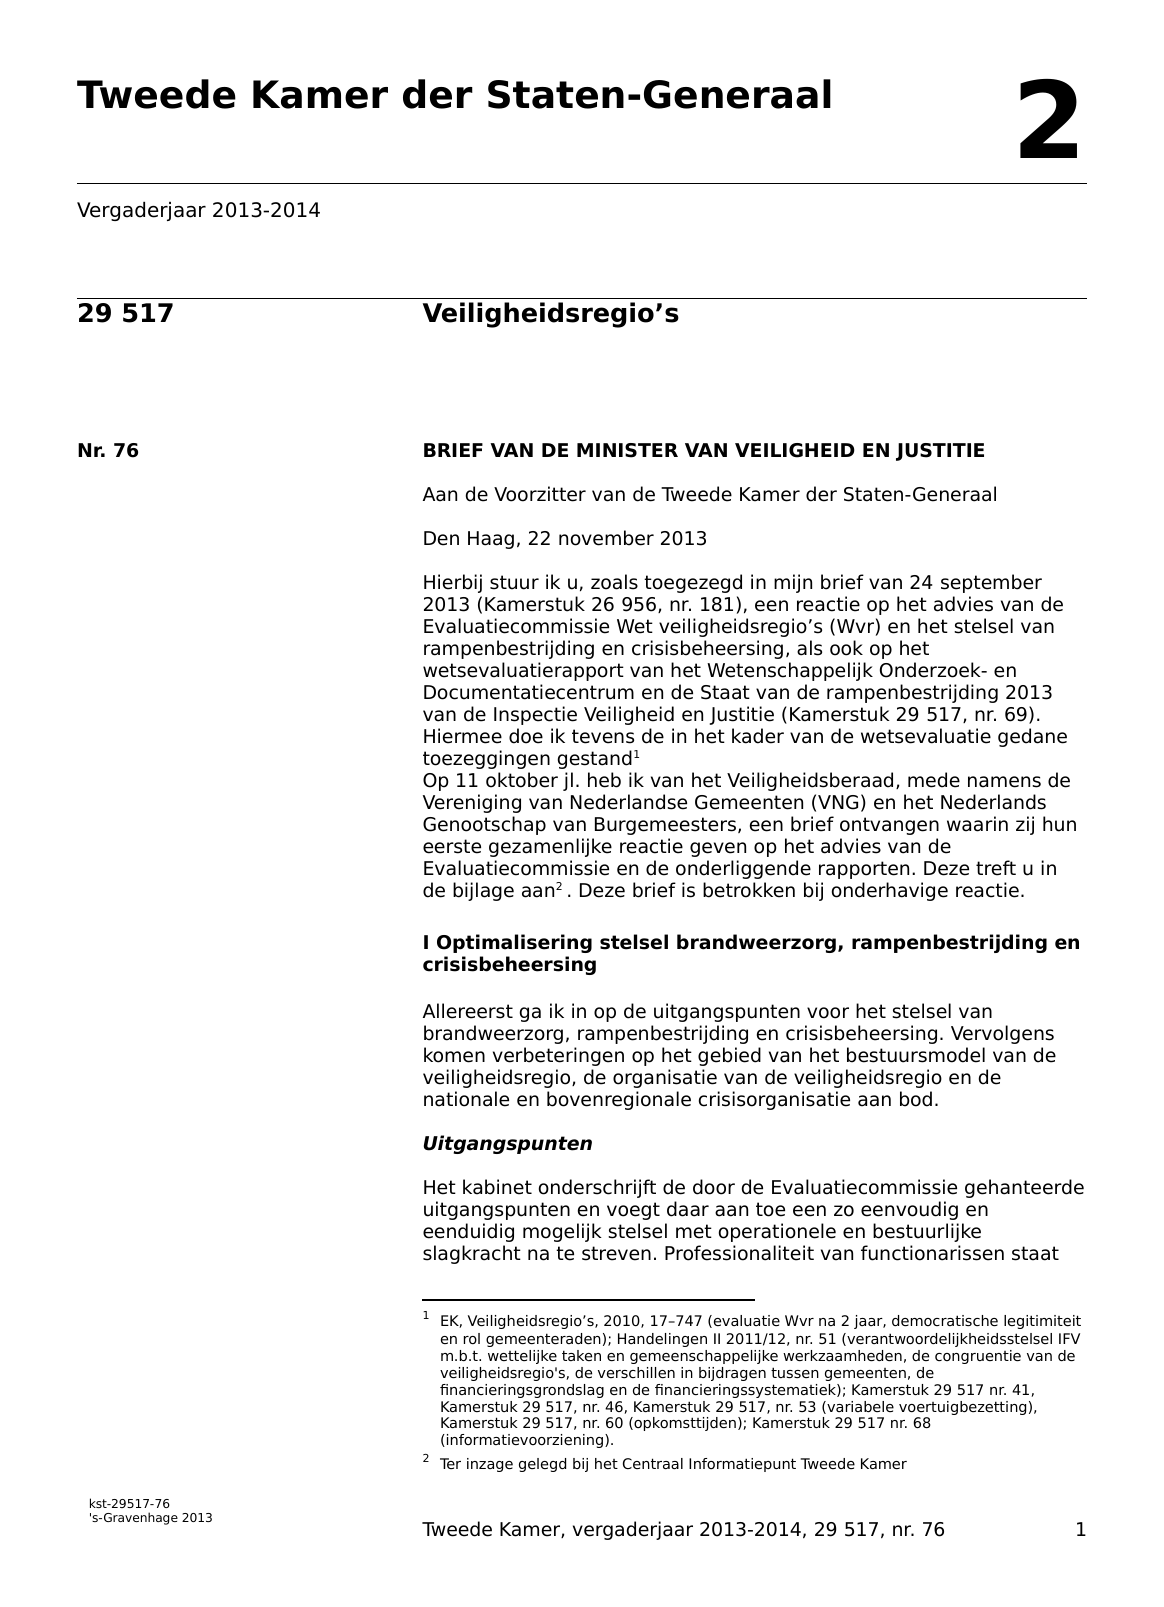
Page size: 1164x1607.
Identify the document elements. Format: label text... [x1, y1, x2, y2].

text EK, Veiligheidsregio’s, 2010, 17–747 (evaluatie Wvr na 2 jaar, democratische legitimiteit en rol gemeenteraden); Handelingen II 2011/12, nr. 51 (verantwoordelijkheidsstelsel IFV m.b.t. wettelijke taken en gemeenschappelijke werkzaamheden, de congruentie van de veiligheidsregio's, de verschillen in bijdragen tussen gemeenten, de financieringsgrondslag en de financieringssystematiek); Kamerstuk 29 517 nr. 41, Kamerstuk 29 517, nr. 46, Kamerstuk 29 517, nr. 53 (variabele voertuigbezetting), Kamerstuk 29 517, nr. 60 (opkomsttijden); Kamerstuk 29 517 nr. 68 (informatievoorziening). [422, 1309, 1087, 1449]
text kst-29517-76 [88, 1497, 323, 1511]
table_header 2 [886, 59, 1087, 183]
table_cell Vergaderjaar 2013-2014 [77, 184, 1087, 298]
text Op 11 oktober jl. heb ik van het Veiligheidsberaad, mede namens de Vereniging van Nederlandse Gemeenten (VNG) en het Nederlands Genootschap van Burgemeesters, een brief ontvangen waarin zij hun eerste gezamenlijke reactie geven op het advies van de Evaluatiecommissie en de onderliggende rapporten. Deze treft u in de bijlage aan. Deze brief is betrokken bij onderhavige reactie. [422, 770, 1087, 902]
text Het kabinet onderschrijft de door de Evaluatiecommissie gehanteerde uitgangspunten en voegt daar aan toe een zo eenvoudig en eenduidig mogelijk stelsel met operationele en bestuurlijke slagkracht na te streven. Professionaliteit van functionarissen staat [422, 1177, 1087, 1265]
table_header Tweede Kamer der Staten-Generaal [77, 59, 886, 183]
text 's-Gravenhage 2013 [88, 1511, 323, 1525]
text Den Haag, 22 november 2013 [422, 528, 1087, 550]
subtitle 29 517 Veiligheidsregio’s [77, 299, 1087, 329]
text Allereerst ga ik in op de uitgangspunten voor het stelsel van brandweerzorg, rampenbestrijding en crisisbeheersing. Vervolgens komen verbeteringen op het gebied van het bestuursmodel van de veiligheidsregio, de organisatie van de veiligheidsregio en de nationale en bovenregionale crisisorganisatie aan bod. [422, 1001, 1087, 1111]
subtitle Uitgangspunten [422, 1133, 1087, 1155]
subtitle I Optimalisering stelsel brandweerzorg, rampenbestrijding en crisisbeheersing [422, 932, 1087, 976]
text Ter inzage gelegd bij het Centraal Informatiepunt Tweede Kamer [422, 1452, 1087, 1474]
text Aan de Voorzitter van de Tweede Kamer der Staten-Generaal [422, 484, 1087, 506]
subtitle Nr. 76 BRIEF VAN DE MINISTER VAN VEILIGHEID EN JUSTITIE [77, 440, 1087, 462]
text Hierbij stuur ik u, zoals toegezegd in mijn brief van 24 september 2013 (Kamerstuk 26 956, nr. 181), een reactie op het advies van de Evaluatiecommissie Wet veiligheidsregio’s (Wvr) en het stelsel van rampenbestrijding en crisisbeheersing, als ook op het wetsevaluatierapport van het Wetenschappelijk Onderzoek- en Documentatiecentrum en de Staat van de rampenbestrijding 2013 van de Inspectie Veiligheid en Justitie (Kamerstuk 29 517, nr. 69). Hiermee doe ik tevens de in het kader van de wetsevaluatie gedane toezeggingen gestand [422, 572, 1087, 770]
